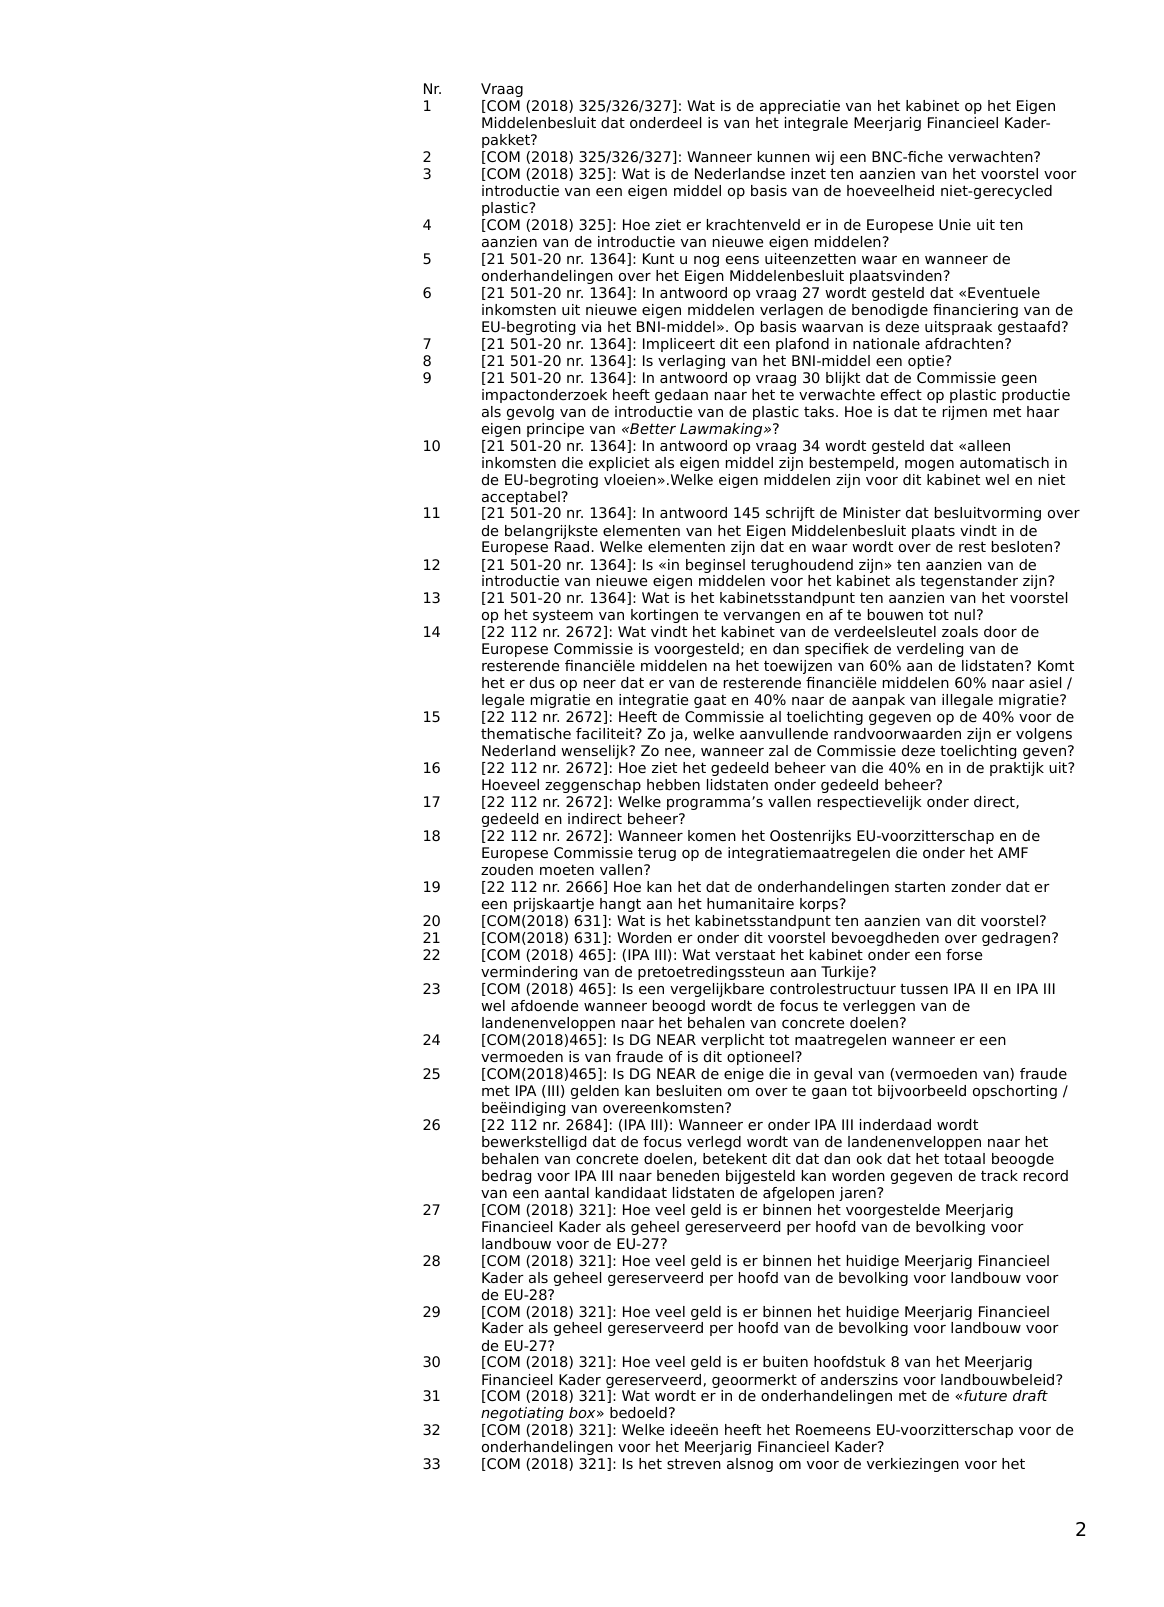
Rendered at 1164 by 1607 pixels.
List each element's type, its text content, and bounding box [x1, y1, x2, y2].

table_cell 8 [422, 353, 475, 369]
table_cell [COM(2018) 631]: Wat is het kabinetsstandpunt ten aanzien van dit voorstel? [475, 913, 1087, 930]
table_cell 12 [422, 556, 475, 590]
table_cell 2 [422, 149, 475, 166]
table_cell [COM (2018) 325/326/327]: Wat is de appreciatie van het kabinet op het Eigen Middelenbesluit dat onderdeel is van het integrale Meerjarig Financieel Kader-pakket? [475, 98, 1087, 149]
table_cell [COM (2018) 321]: Welke ideeën heeft het Roemeens EU-voorzitterschap voor de onderhandelingen voor het Meerjarig Financieel Kader? [475, 1422, 1087, 1456]
table_cell [COM (2018) 325]: Wat is de Nederlandse inzet ten aanzien van het voorstel voor introductie van een eigen middel op basis van de hoeveelheid niet-gerecycled plastic? [475, 166, 1087, 217]
table_cell 5 [422, 251, 475, 285]
table_cell [21 501-20 nr. 1364]: Is «in beginsel terughoudend zijn» ten aanzien van de introductie van nieuwe eigen middelen voor het kabinet als tegenstander zijn? [475, 556, 1087, 590]
table_cell [22 112 nr. 2672]: Heeft de Commissie al toelichting gegeven op de 40% voor de thematische faciliteit? Zo ja, welke aanvullende randvoorwaarden zijn er volgens Nederland wenselijk? Zo nee, wanneer zal de Commissie deze toelichting geven? [475, 709, 1087, 760]
table_cell 26 [422, 1117, 475, 1202]
table_cell 6 [422, 285, 475, 336]
table_cell 24 [422, 1032, 475, 1066]
table_cell 22 [422, 947, 475, 981]
table_cell [22 112 nr. 2672]: Wat vindt het kabinet van de verdeelsleutel zoals door de Europese Commissie is voorgesteld; en dan specifiek de verdeling van de resterende financiële middelen na het toewijzen van 60% aan de lidstaten? Komt het er dus op neer dat er van de resterende financiële middelen 60% naar asiel / legale migratie en integratie gaat en 40% naar de aanpak van illegale migratie? [475, 624, 1087, 709]
table_cell [COM(2018)465]: Is DG NEAR de enige die in geval van (vermoeden van) fraude met IPA (III) gelden kan besluiten om over te gaan tot bijvoorbeeld opschorting / beëindiging van overeenkomsten? [475, 1066, 1087, 1117]
table_cell [22 112 nr. 2666] Hoe kan het dat de onderhandelingen starten zonder dat er een prijskaartje hangt aan het humanitaire korps? [475, 879, 1087, 913]
table_cell [COM (2018) 465]: (IPA III): Wat verstaat het kabinet onder een forse vermindering van de pretoetredingssteun aan Turkije? [475, 947, 1087, 981]
table_cell [COM(2018) 631]: Worden er onder dit voorstel bevoegdheden over gedragen? [475, 930, 1087, 947]
table_cell 33 [422, 1456, 475, 1473]
table_cell [COM(2018)465]: Is DG NEAR verplicht tot maatregelen wanneer er een vermoeden is van fraude of is dit optioneel? [475, 1032, 1087, 1066]
table_cell 27 [422, 1202, 475, 1252]
table_cell [22 112 nr. 2672]: Hoe ziet het gedeeld beheer van die 40% en in de praktijk uit? Hoeveel zeggenschap hebben lidstaten onder gedeeld beheer? [475, 760, 1087, 794]
table_cell [COM (2018) 321]: Hoe veel geld is er binnen het huidige Meerjarig Financieel Kader als geheel gereserveerd per hoofd van de bevolking voor landbouw voor de EU-27? [475, 1304, 1087, 1354]
table_cell 28 [422, 1253, 475, 1303]
table_cell [21 501-20 nr. 1364]: Impliceert dit een plafond in nationale afdrachten? [475, 336, 1087, 353]
table_cell 17 [422, 794, 475, 828]
table_cell [21 501-20 nr. 1364]: In antwoord op vraag 30 blijkt dat de Commissie geen impactonderzoek heeft gedaan naar het te verwachte effect op plastic productie als gevolg van de introductie van de plastic taks. Hoe is dat te rijmen met haar eigen principe van «Better Lawmaking»? [475, 370, 1087, 437]
table_cell 29 [422, 1304, 475, 1354]
table_cell [COM (2018) 325/326/327]: Wanneer kunnen wij een BNC-fiche verwachten? [475, 149, 1087, 166]
table_cell 30 [422, 1354, 475, 1388]
table_cell 21 [422, 930, 475, 947]
table_cell [COM (2018) 325]: Hoe ziet er krachtenveld er in de Europese Unie uit ten aanzien van de introductie van nieuwe eigen middelen? [475, 217, 1087, 251]
table_cell [21 501-20 nr. 1364]: In antwoord op vraag 27 wordt gesteld dat «Eventuele inkomsten uit nieuwe eigen middelen verlagen de benodigde financiering van de EU-begroting via het BNI-middel». Op basis waarvan is deze uitspraak gestaafd? [475, 285, 1087, 336]
table_cell [COM (2018) 321]: Is het streven alsnog om voor de verkiezingen voor het [475, 1456, 1087, 1473]
table_cell [COM (2018) 321]: Wat wordt er in de onderhandelingen met de «future draft negotiating box» bedoeld? [475, 1388, 1087, 1422]
table_cell 32 [422, 1422, 475, 1456]
table_header Vraag [475, 81, 1087, 98]
table_cell [COM (2018) 321]: Hoe veel geld is er binnen het huidige Meerjarig Financieel Kader als geheel gereserveerd per hoofd van de bevolking voor landbouw voor de EU-28? [475, 1253, 1087, 1303]
table_cell 15 [422, 709, 475, 760]
table_cell 31 [422, 1388, 475, 1422]
table_cell 13 [422, 590, 475, 624]
table_cell 4 [422, 217, 475, 251]
table_cell [COM (2018) 465]: Is een vergelijkbare controlestructuur tussen IPA II en IPA III wel afdoende wanneer beoogd wordt de focus te verleggen van de landenenveloppen naar het behalen van concrete doelen? [475, 981, 1087, 1032]
table_cell 10 [422, 438, 475, 505]
table_cell 16 [422, 760, 475, 794]
table_cell [COM (2018) 321]: Hoe veel geld is er buiten hoofdstuk 8 van het Meerjarig Financieel Kader gereserveerd, geoormerkt of anderszins voor landbouwbeleid? [475, 1354, 1087, 1388]
table_cell 11 [422, 505, 475, 556]
table_cell [21 501-20 nr. 1364]: In antwoord 145 schrijft de Minister dat besluitvorming over de belangrijkste elementen van het Eigen Middelenbesluit plaats vindt in de Europese Raad. Welke elementen zijn dat en waar wordt over de rest besloten? [475, 505, 1087, 556]
table_cell 14 [422, 624, 475, 709]
table_cell 20 [422, 913, 475, 930]
table_cell [22 112 nr. 2684]: (IPA III): Wanneer er onder IPA III inderdaad wordt bewerkstelligd dat de focus verlegd wordt van de landenenveloppen naar het behalen van concrete doelen, betekent dit dat dan ook dat het totaal beoogde bedrag voor IPA III naar beneden bijgesteld kan worden gegeven de track record van een aantal kandidaat lidstaten de afgelopen jaren? [475, 1117, 1087, 1202]
table_cell [21 501-20 nr. 1364]: Is verlaging van het BNI-middel een optie? [475, 353, 1087, 369]
table_cell 23 [422, 981, 475, 1032]
table_cell [21 501-20 nr. 1364]: Kunt u nog eens uiteenzetten waar en wanneer de onderhandelingen over het Eigen Middelenbesluit plaatsvinden? [475, 251, 1087, 285]
table_cell 1 [422, 98, 475, 149]
table_header Nr. [422, 81, 475, 98]
table_cell 9 [422, 370, 475, 437]
table_cell 7 [422, 336, 475, 353]
table_cell [22 112 nr. 2672]: Wanneer komen het Oostenrijks EU-voorzitterschap en de Europese Commissie terug op de integratiemaatregelen die onder het AMF zouden moeten vallen? [475, 828, 1087, 879]
table_cell [21 501-20 nr. 1364]: Wat is het kabinetsstandpunt ten aanzien van het voorstel op het systeem van kortingen te vervangen en af te bouwen tot nul? [475, 590, 1087, 624]
table_cell 3 [422, 166, 475, 217]
table_cell 25 [422, 1066, 475, 1117]
table_cell 18 [422, 828, 475, 879]
table_cell [21 501-20 nr. 1364]: In antwoord op vraag 34 wordt gesteld dat «alleen inkomsten die expliciet als eigen middel zijn bestempeld, mogen automatisch in de EU-begroting vloeien».Welke eigen middelen zijn voor dit kabinet wel en niet acceptabel? [475, 438, 1087, 505]
table_cell [22 112 nr. 2672]: Welke programma’s vallen respectievelijk onder direct, gedeeld en indirect beheer? [475, 794, 1087, 828]
table_cell [COM (2018) 321]: Hoe veel geld is er binnen het voorgestelde Meerjarig Financieel Kader als geheel gereserveerd per hoofd van de bevolking voor landbouw voor de EU-27? [475, 1202, 1087, 1252]
table_cell 19 [422, 879, 475, 913]
